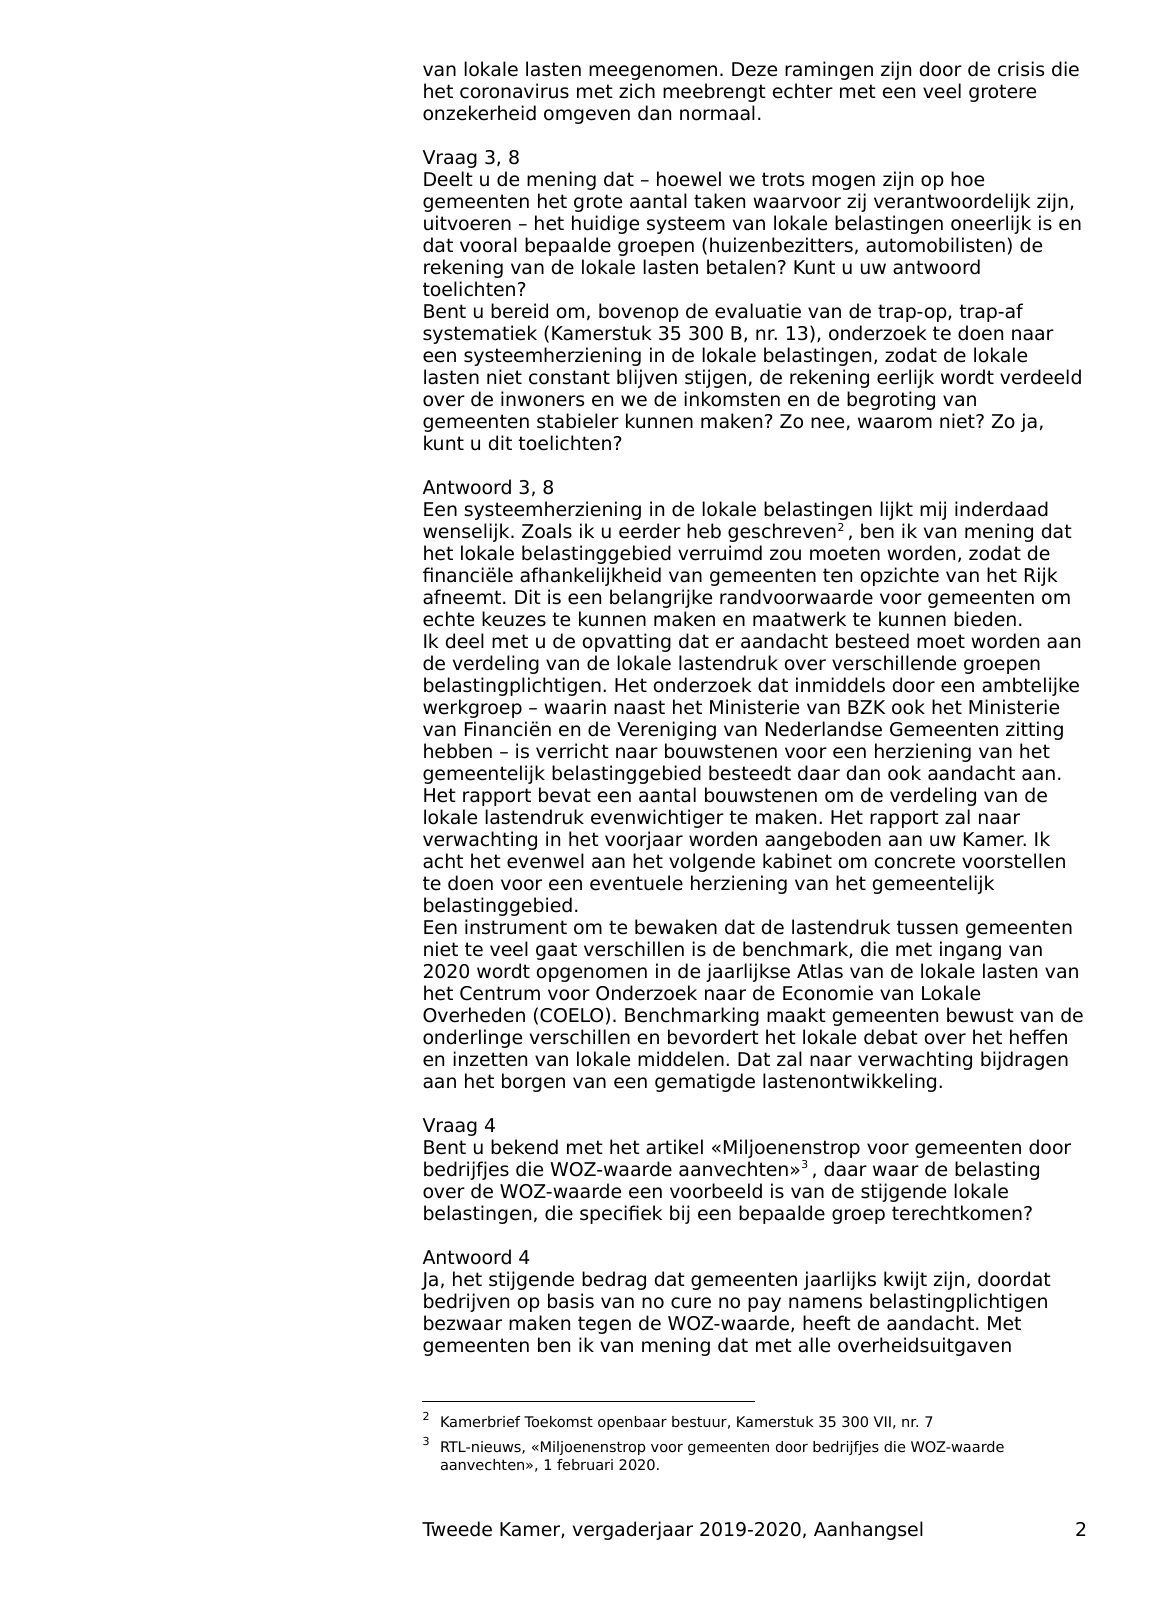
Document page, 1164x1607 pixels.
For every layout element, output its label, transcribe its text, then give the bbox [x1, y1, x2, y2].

text Een instrument om te bewaken dat de lastendruk tussen gemeenten niet te veel gaat verschillen is de benchmark, die met ingang van 2020 wordt opgenomen in de jaarlijkse Atlas van de lokale lasten van het Centrum voor Onderzoek naar de Economie van Lokale Overheden (COELO). Benchmarking maakt gemeenten bewust van de onderlinge verschillen en bevordert het lokale debat over het heffen en inzetten van lokale middelen. Dat zal naar verwachting bijdragen aan het borgen van een gematigde lastenontwikkeling. [422, 917, 1087, 1092]
text Vraag 3, 8 [422, 147, 1087, 169]
text van lokale lasten meegenomen. Deze ramingen zijn door de crisis die het coronavirus met zich meebrengt echter met een veel grotere onzekerheid omgeven dan normaal. [422, 59, 1087, 125]
text Vraag 4 [422, 1115, 1087, 1137]
text Een systeemherziening in de lokale belastingen lijkt mij inderdaad wenselijk. Zoals ik u eerder heb geschreven, ben ik van mening dat het lokale belastinggebied verruimd zou moeten worden, zodat de financiële afhankelijkheid van gemeenten ten opzichte van het Rijk afneemt. Dit is een belangrijke randvoorwaarde voor gemeenten om echte keuzes te kunnen maken en maatwerk te kunnen bieden. [422, 499, 1087, 631]
text Antwoord 3, 8 [422, 477, 1087, 499]
text Kamerbrief Toekomst openbaar bestuur, Kamerstuk 35 300 VII, nr. 7 [422, 1410, 1087, 1432]
text Bent u bereid om, bovenop de evaluatie van de trap-op, trap-af systematiek (Kamerstuk 35 300 B, nr. 13), onderzoek te doen naar een systeemherziening in de lokale belastingen, zodat de lokale lasten niet constant blijven stijgen, de rekening eerlijk wordt verdeeld over de inwoners en we de inkomsten en de begroting van gemeenten stabieler kunnen maken? Zo nee, waarom niet? Zo ja, kunt u dit toelichten? [422, 301, 1087, 455]
text RTL-nieuws, «Miljoenenstrop voor gemeenten door bedrijfjes die WOZ-waarde aanvechten», 1 februari 2020. [422, 1435, 1087, 1474]
text Bent u bekend met het artikel «Miljoenenstrop voor gemeenten door bedrijfjes die WOZ-waarde aanvechten», daar waar de belasting over de WOZ-waarde een voorbeeld is van de stijgende lokale belastingen, die specifiek bij een bepaalde groep terechtkomen? [422, 1137, 1087, 1224]
text Ik deel met u de opvatting dat er aandacht besteed moet worden aan de verdeling van de lokale lastendruk over verschillende groepen belastingplichtigen. Het onderzoek dat inmiddels door een ambtelijke werkgroep – waarin naast het Ministerie van BZK ook het Ministerie van Financiën en de Vereniging van Nederlandse Gemeenten zitting hebben – is verricht naar bouwstenen voor een herziening van het gemeentelijk belastinggebied besteedt daar dan ook aandacht aan. Het rapport bevat een aantal bouwstenen om de verdeling van de lokale lastendruk evenwichtiger te maken. Het rapport zal naar verwachting in het voorjaar worden aangeboden aan uw Kamer. Ik acht het evenwel aan het volgende kabinet om concrete voorstellen te doen voor een eventuele herziening van het gemeentelijk belastinggebied. [422, 631, 1087, 917]
text Deelt u de mening dat – hoewel we trots mogen zijn op hoe gemeenten het grote aantal taken waarvoor zij verantwoordelijk zijn, uitvoeren – het huidige systeem van lokale belastingen oneerlijk is en dat vooral bepaalde groepen (huizenbezitters, automobilisten) de rekening van de lokale lasten betalen? Kunt u uw antwoord toelichten? [422, 169, 1087, 301]
text Antwoord 4 [422, 1247, 1087, 1269]
text Ja, het stijgende bedrag dat gemeenten jaarlijks kwijt zijn, doordat bedrijven op basis van no cure no pay namens belastingplichtigen bezwaar maken tegen de WOZ-waarde, heeft de aandacht. Met gemeenten ben ik van mening dat met alle overheidsuitgaven [422, 1269, 1087, 1357]
